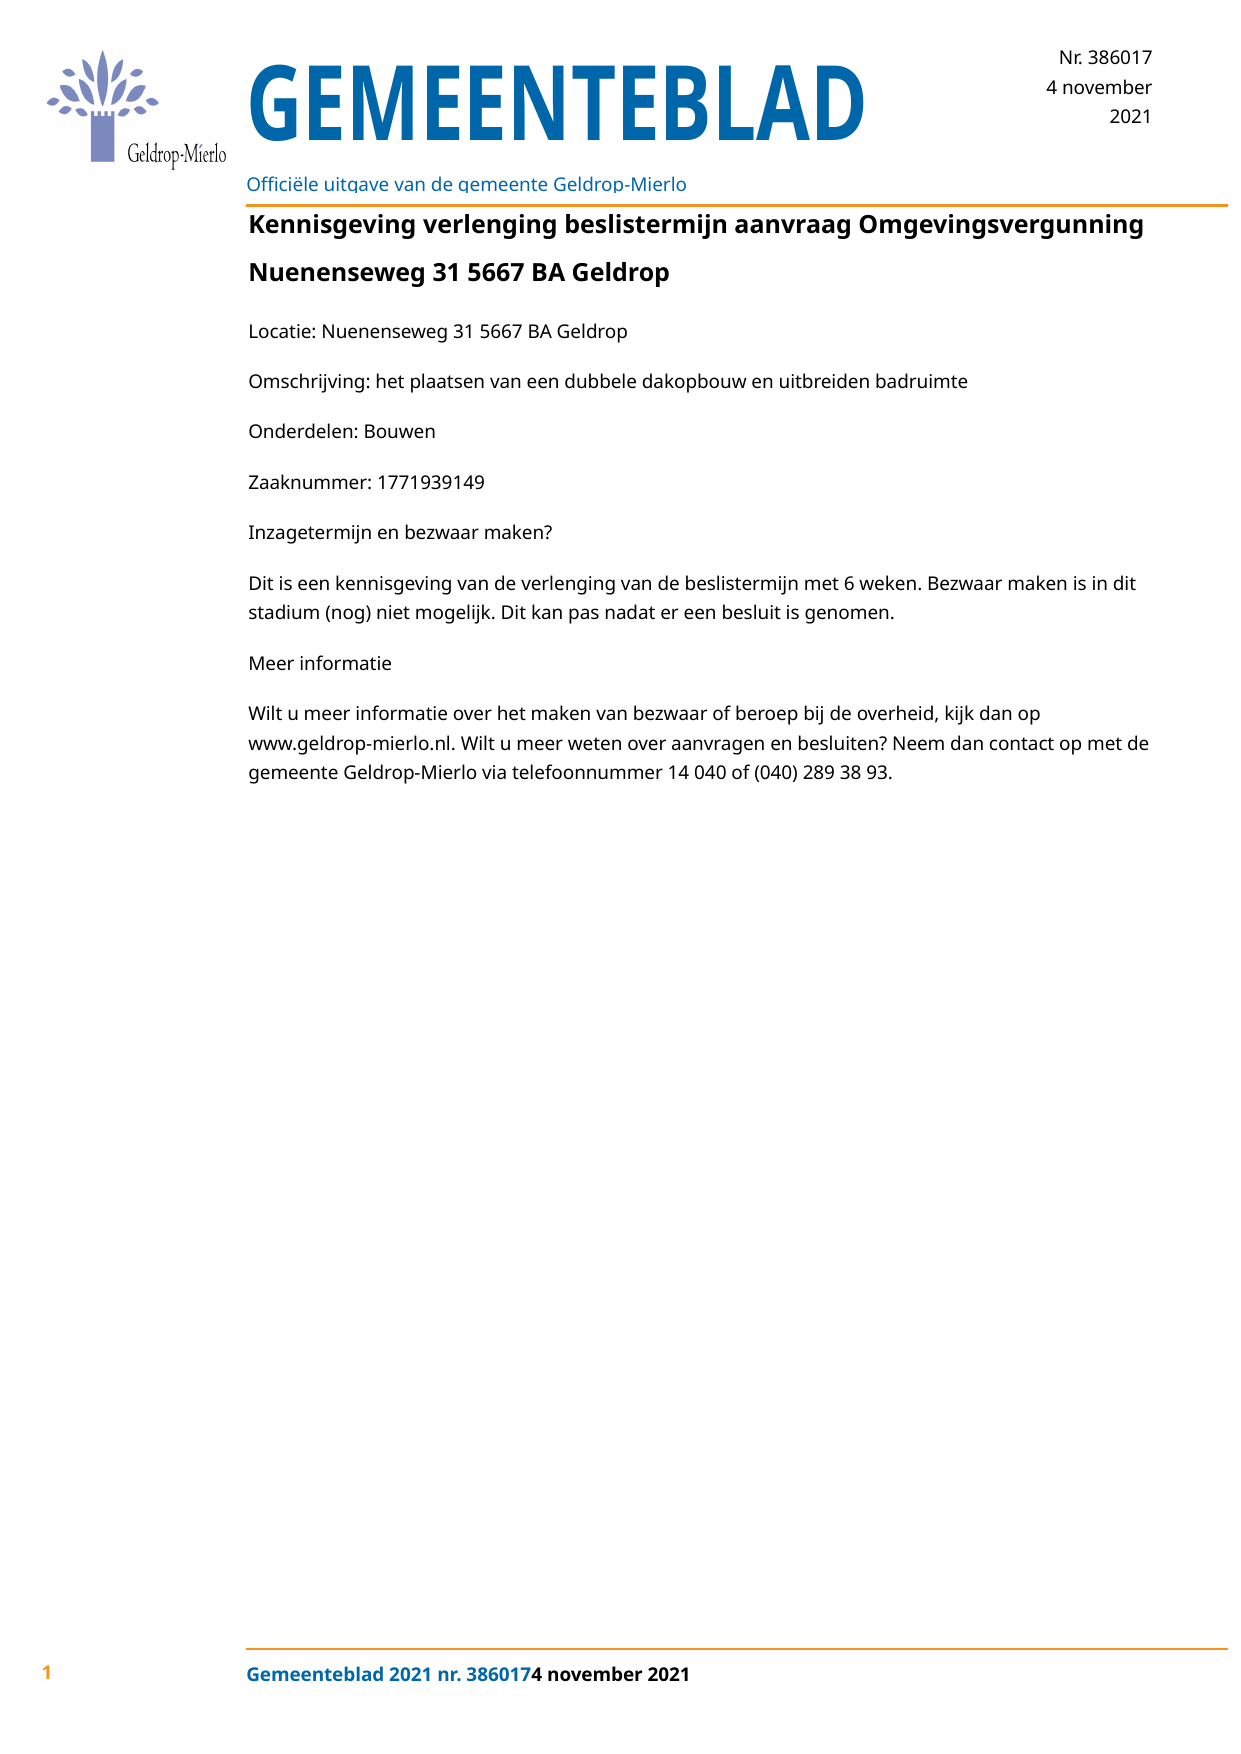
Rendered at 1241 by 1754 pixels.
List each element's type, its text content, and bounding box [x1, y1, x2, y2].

picture [41, 47, 231, 172]
text Inzagetermijn en bezwaar maken? [248, 519, 1152, 545]
text Omschrijving: het plaatsen van een dubbele dakopbouw en uitbreiden badruimte [248, 368, 1152, 394]
text Locatie: Nuenenseweg 31 5667 BA Geldrop [248, 318, 1152, 344]
text Wilt u meer informatie over het maken van bezwaar of beroep bij de overheid, kijk dan op www.geldrop-mierlo.nl. Wilt u meer weten over aanvragen en besluiten? Neem dan contact op met de gemeente Geldrop-Mierlo via telefoonnummer 14 040 of (040) 289 38 93. [248, 700, 1152, 785]
text Kennisgeving verlenging beslistermijn aanvraag Omgevingsvergunning Nuenenseweg 31 5667 BA Geldrop [248, 207, 1152, 288]
text Meer informatie [248, 650, 1152, 676]
text Onderdelen: Bouwen [248, 419, 1152, 444]
text Dit is een kennisgeving van de verlenging van de beslistermijn met 6 weken. Bezwaar maken is in dit stadium (nog) niet mogelijk. Dit kan pas nadat er een besluit is genomen. [248, 570, 1152, 625]
text Zaaknummer: 1771939149 [248, 469, 1152, 495]
